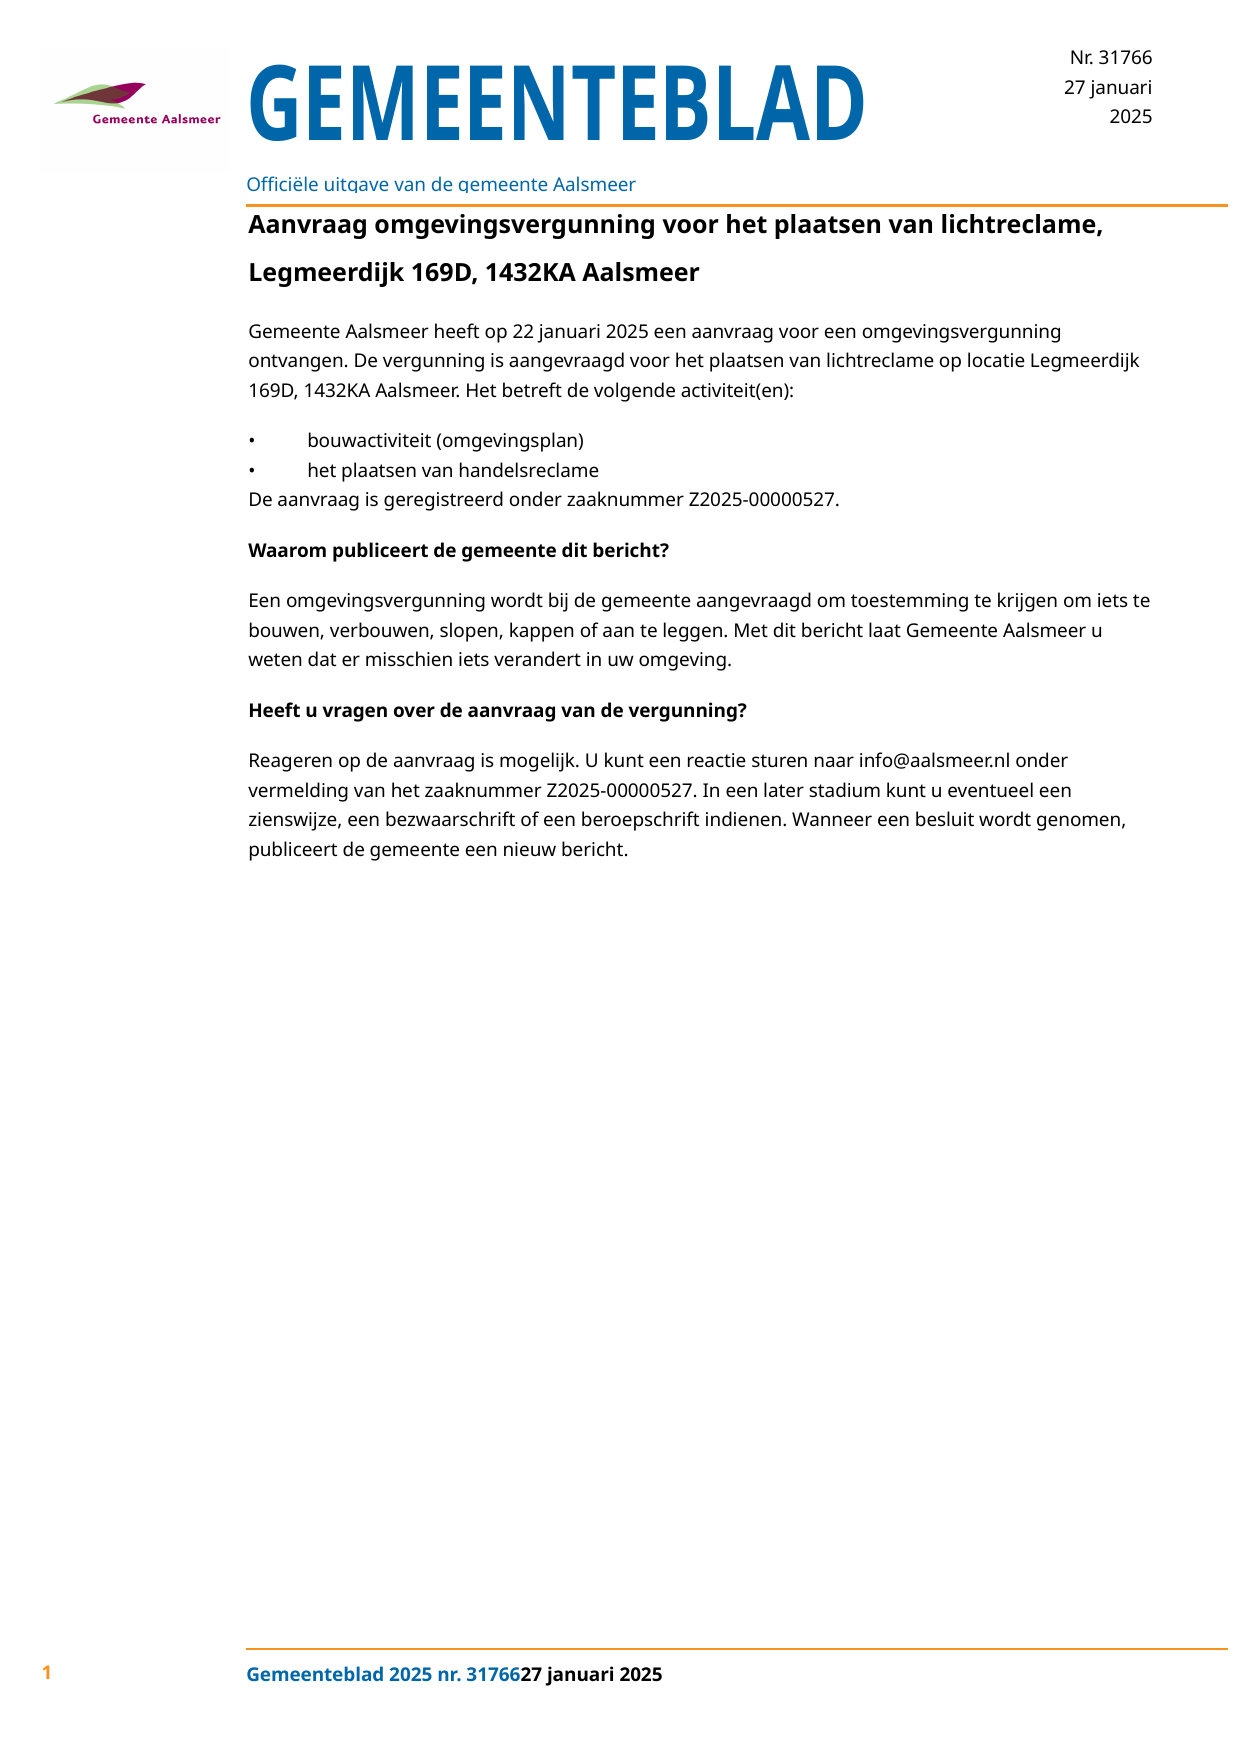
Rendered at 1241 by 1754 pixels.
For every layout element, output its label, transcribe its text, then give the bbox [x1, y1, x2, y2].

list het plaatsen van handelsreclame [248, 457, 1152, 483]
text Aanvraag omgevingsvergunning voor het plaatsen van lichtreclame, Legmeerdijk 169D, 1432KA Aalsmeer [248, 207, 1152, 288]
text De aanvraag is geregistreerd onder zaaknummer Z2025-00000527. [248, 487, 1152, 512]
text Gemeente Aalsmeer heeft op 22 januari 2025 een aanvraag voor een omgevingsvergunning ontvangen. De vergunning is aangevraagd voor het plaatsen van lichtreclame op locatie Legmeerdijk 169D, 1432KA Aalsmeer. Het betreft de volgende activiteit(en): [248, 318, 1152, 403]
picture [41, 47, 231, 172]
text Reageren op de aanvraag is mogelijk. U kunt een reactie sturen naar info@aalsmeer.nl onder vermelding van het zaaknummer Z2025-00000527. In een later stadium kunt u eventueel een zienswijze, een bezwaarschrift of een beroepschrift indienen. Wanneer een besluit wordt genomen, publiceert de gemeente een nieuw bericht. [248, 747, 1152, 862]
text Een omgevingsvergunning wordt bij de gemeente aangevraagd om toestemming te krijgen om iets te bouwen, verbouwen, slopen, kappen of aan te leggen. Met dit bericht laat Gemeente Aalsmeer u weten dat er misschien iets verandert in uw omgeving. [248, 587, 1152, 672]
text Waarom publiceert de gemeente dit bericht? [248, 537, 1152, 563]
text Heeft u vragen over de aanvraag van de vergunning? [248, 697, 1152, 723]
list bouwactiviteit (omgevingsplan) [248, 427, 1152, 453]
